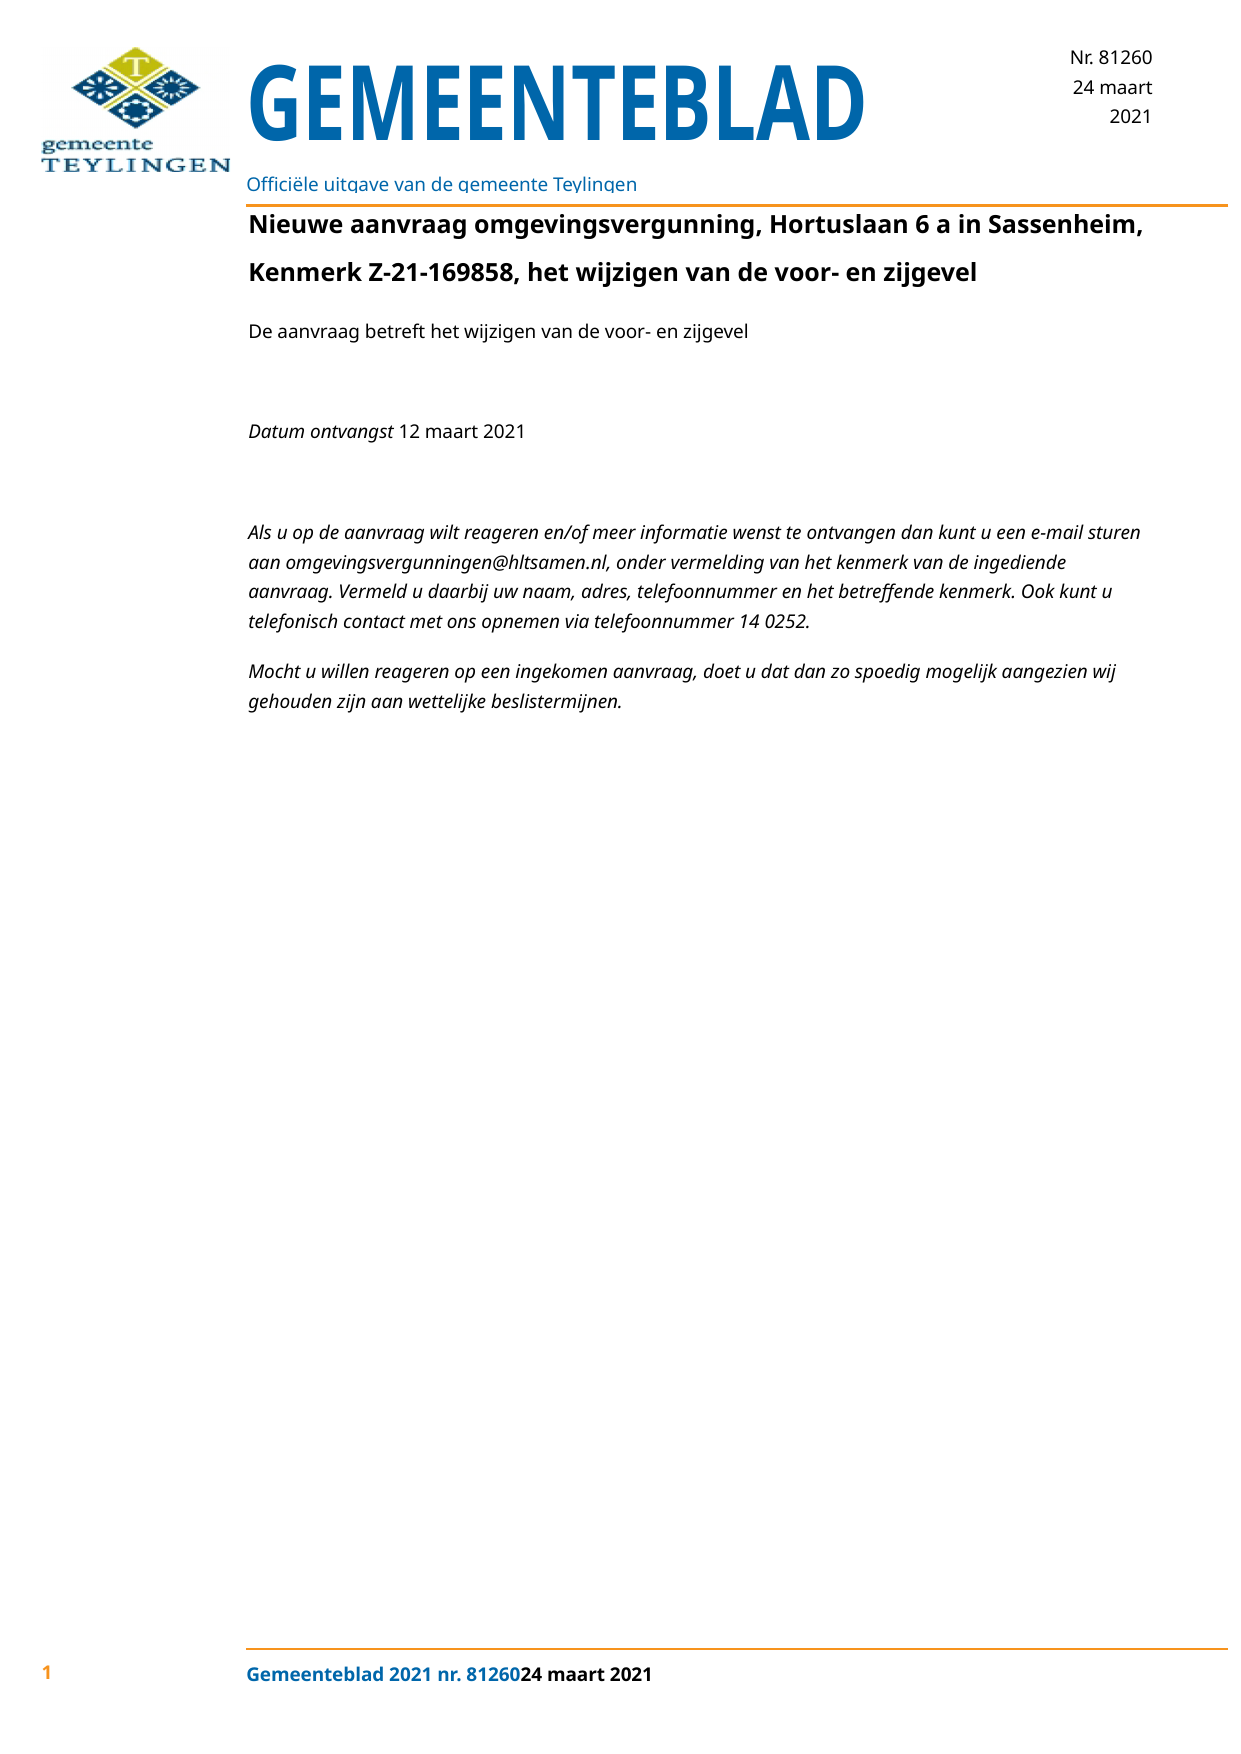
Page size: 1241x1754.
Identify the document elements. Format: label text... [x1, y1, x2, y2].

text Nieuwe aanvraag omgevingsvergunning, Hortuslaan 6 a in Sassenheim, Kenmerk Z-21-169858, het wijzigen van de voor- en zijgevel [248, 207, 1152, 288]
text Datum ontvangst 12 maart 2021 [248, 419, 1152, 444]
picture [41, 47, 231, 172]
text De aanvraag betreft het wijzigen van de voor- en zijgevel [248, 318, 1152, 344]
text Als u op de aanvraag wilt reageren en/of meer informatie wenst te ontvangen dan kunt u een e-mail sturen aan omgevingsvergunningen@hltsamen.nl, onder vermelding van het kenmerk van de ingediende aanvraag. Vermeld u daarbij uw naam, adres, telefoonnummer en het betreffende kenmerk. Ook kunt u telefonisch contact met ons opnemen via telefoonnummer 14 0252. [248, 519, 1152, 634]
text Mocht u willen reageren op een ingekomen aanvraag, doet u dat dan zo spoedig mogelijk aangezien wij gehouden zijn aan wettelijke beslistermijnen. [248, 659, 1152, 714]
